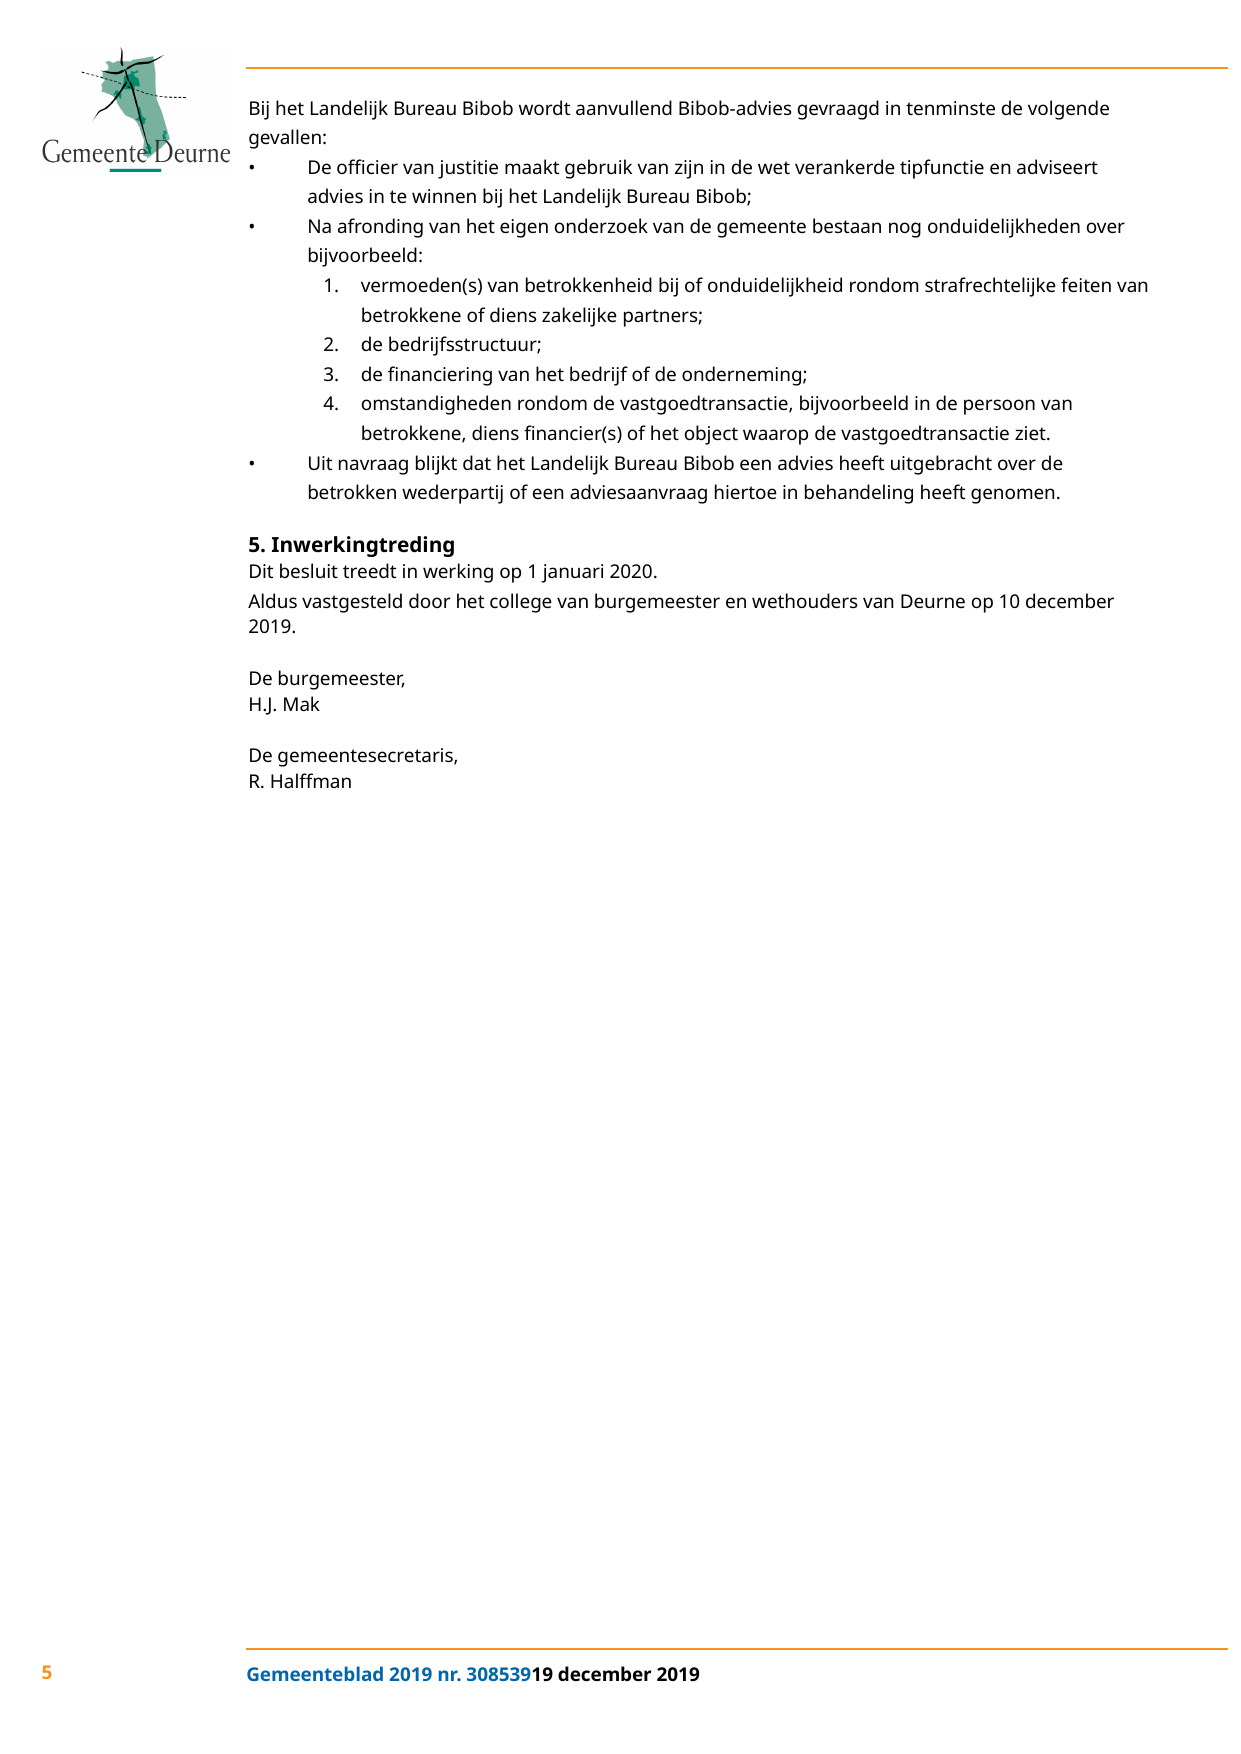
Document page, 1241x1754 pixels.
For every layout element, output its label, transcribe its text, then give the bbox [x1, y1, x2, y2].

text R. Halffman [248, 768, 1152, 794]
list vermoeden(s) van betrokkenheid bij of onduidelijkheid rondom strafrechtelijke feiten van betrokkene of diens zakelijke partners; [323, 272, 1152, 328]
list Uit navraag blijkt dat het Landelijk Bureau Bibob een advies heeft uitgebracht over de betrokken wederpartij of een adviesaanvraag hiertoe in behandeling heeft genomen. [248, 450, 1152, 505]
list de bedrijfsstructuur; [323, 331, 1152, 357]
text Bij het Landelijk Bureau Bibob wordt aanvullend Bibob-advies gevraagd in tenminste de volgende gevallen: [248, 95, 1152, 150]
text 5. Inwerkingtreding [248, 530, 1152, 558]
text H.J. Mak [248, 691, 1152, 716]
text Dit besluit treedt in werking op 1 januari 2020. [248, 558, 1152, 584]
text De gemeentesecretaris, [248, 742, 1152, 768]
list Na afronding van het eigen onderzoek van de gemeente bestaan nog onduidelijkheden over bijvoorbeeld: [248, 213, 1152, 268]
picture [41, 47, 231, 172]
list omstandigheden rondom de vastgoedtransactie, bijvoorbeeld in de persoon van betrokkene, diens financier(s) of het object waarop de vastgoedtransactie ziet. [323, 391, 1152, 446]
list de financiering van het bedrijf of de onderneming; [323, 361, 1152, 387]
text Aldus vastgesteld door het college van burgemeester en wethouders van Deurne op 10 december 2019. [248, 588, 1152, 639]
text De burgemeester, [248, 665, 1152, 691]
list De officier van justitie maakt gebruik van zijn in de wet verankerde tipfunctie en adviseert advies in te winnen bij het Landelijk Bureau Bibob; [248, 154, 1152, 209]
